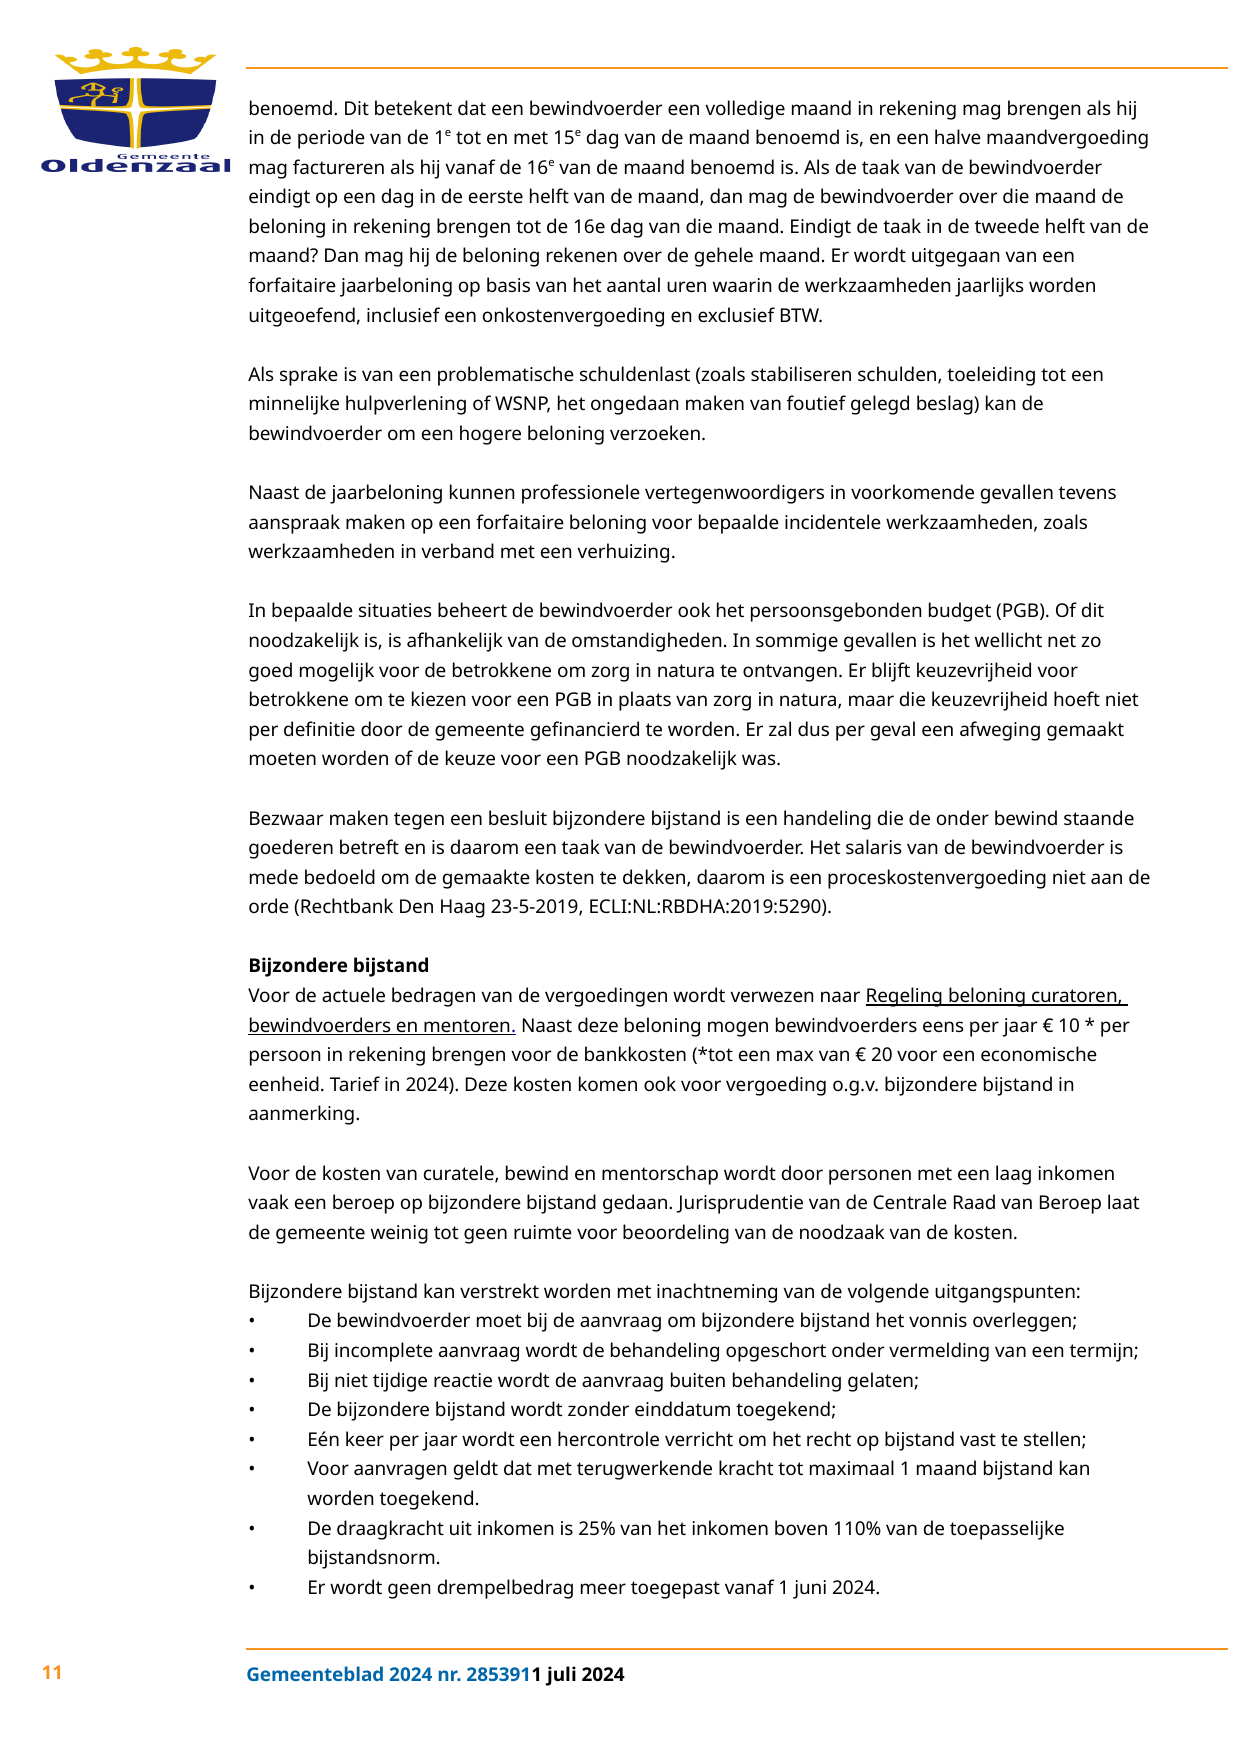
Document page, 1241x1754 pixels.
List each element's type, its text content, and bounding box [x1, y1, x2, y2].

text Als sprake is van een problematische schuldenlast (zoals stabiliseren schulden, toeleiding tot een minnelijke hulpverlening of WSNP, het ongedaan maken van foutief gelegd beslag) kan de bewindvoerder om een hogere beloning verzoeken. [248, 361, 1152, 446]
list De draagkracht uit inkomen is 25% van het inkomen boven 110% van de toepasselijke bijstandsnorm. [248, 1515, 1152, 1570]
text Voor de kosten van curatele, bewind en mentorschap wordt door personen met een laag inkomen vaak een beroep op bijzondere bijstand gedaan. Jurisprudentie van de Centrale Raad van Beroep laat de gemeente weinig tot geen ruimte voor beoordeling van de noodzaak van de kosten. [248, 1160, 1152, 1245]
text Naast de jaarbeloning kunnen professionele vertegenwoordigers in voorkomende gevallen tevens aanspraak maken op een forfaitaire beloning voor bepaalde incidentele werkzaamheden, zoals werkzaamheden in verband met een verhuizing. [248, 479, 1152, 564]
text Bezwaar maken tegen een besluit bijzondere bijstand is een handeling die de onder bewind staande goederen betreft en is daarom een taak van de bewindvoerder. Het salaris van de bewindvoerder is mede bedoeld om de gemaakte kosten te dekken, daarom is een proceskostenvergoeding niet aan de orde (Rechtbank Den Haag 23-5-2019, ECLI:NL:RBDHA:2019:5290). [248, 805, 1152, 919]
list De bijzondere bijstand wordt zonder einddatum toegekend; [248, 1396, 1152, 1422]
list Bij niet tijdige reactie wordt de aanvraag buiten behandeling gelaten; [248, 1367, 1152, 1393]
list Bij incomplete aanvraag wordt de behandeling opgeschort onder vermelding van een termijn; [248, 1337, 1152, 1363]
text In bepaalde situaties beheert de bewindvoerder ook het persoonsgebonden budget (PGB). Of dit noodzakelijk is, is afhankelijk van de omstandigheden. In sommige gevallen is het wellicht net zo goed mogelijk voor de betrokkene om zorg in natura te ontvangen. Er blijft keuzevrijheid voor betrokkene om te kiezen voor een PGB in plaats van zorg in natura, maar die keuzevrijheid hoeft niet per definitie door de gemeente gefinancierd te worden. Er zal dus per geval een afweging gemaakt moeten worden of de keuze voor een PGB noodzakelijk was. [248, 598, 1152, 771]
text Bijzondere bijstand kan verstrekt worden met inachtneming van de volgende uitgangspunten: [248, 1278, 1152, 1304]
text benoemd. Dit betekent dat een bewindvoerder een volledige maand in rekening mag brengen als hij in de periode van de 1e tot en met 15e dag van de maand benoemd is, en een halve maandvergoeding mag factureren als hij vanaf de 16e van de maand benoemd is. Als de taak van de bewindvoerder eindigt op een dag in de eerste helft van de maand, dan mag de bewindvoerder over die maand de beloning in rekening brengen tot de 16e dag van die maand. Eindigt de taak in de tweede helft van de maand? Dan mag hij de beloning rekenen over de gehele maand. Er wordt uitgegaan van een forfaitaire jaarbeloning op basis van het aantal uren waarin de werkzaamheden jaarlijks worden uitgeoefend, inclusief een onkostenvergoeding en exclusief BTW. [248, 95, 1152, 328]
list Er wordt geen drempelbedrag meer toegepast vanaf 1 juni 2024. [248, 1574, 1152, 1600]
text Bijzondere bijstand [248, 953, 1152, 978]
list Eén keer per jaar wordt een hercontrole verricht om het recht op bijstand vast te stellen; [248, 1426, 1152, 1452]
list Voor aanvragen geldt dat met terugwerkende kracht tot maximaal 1 maand bijstand kan worden toegekend. [248, 1456, 1152, 1511]
list De bewindvoerder moet bij de aanvraag om bijzondere bijstand het vonnis overleggen; [248, 1308, 1152, 1333]
picture [41, 47, 231, 172]
text Voor de actuele bedragen van de vergoedingen wordt verwezen naar Regeling beloning curatoren, bewindvoerders en mentoren. Naast deze beloning mogen bewindvoerders eens per jaar € 10 * per persoon in rekening brengen voor de bankkosten (*tot een max van € 20 voor een economische eenheid. Tarief in 2024). Deze kosten komen ook voor vergoeding o.g.v. bijzondere bijstand in aanmerking. [248, 982, 1152, 1126]
